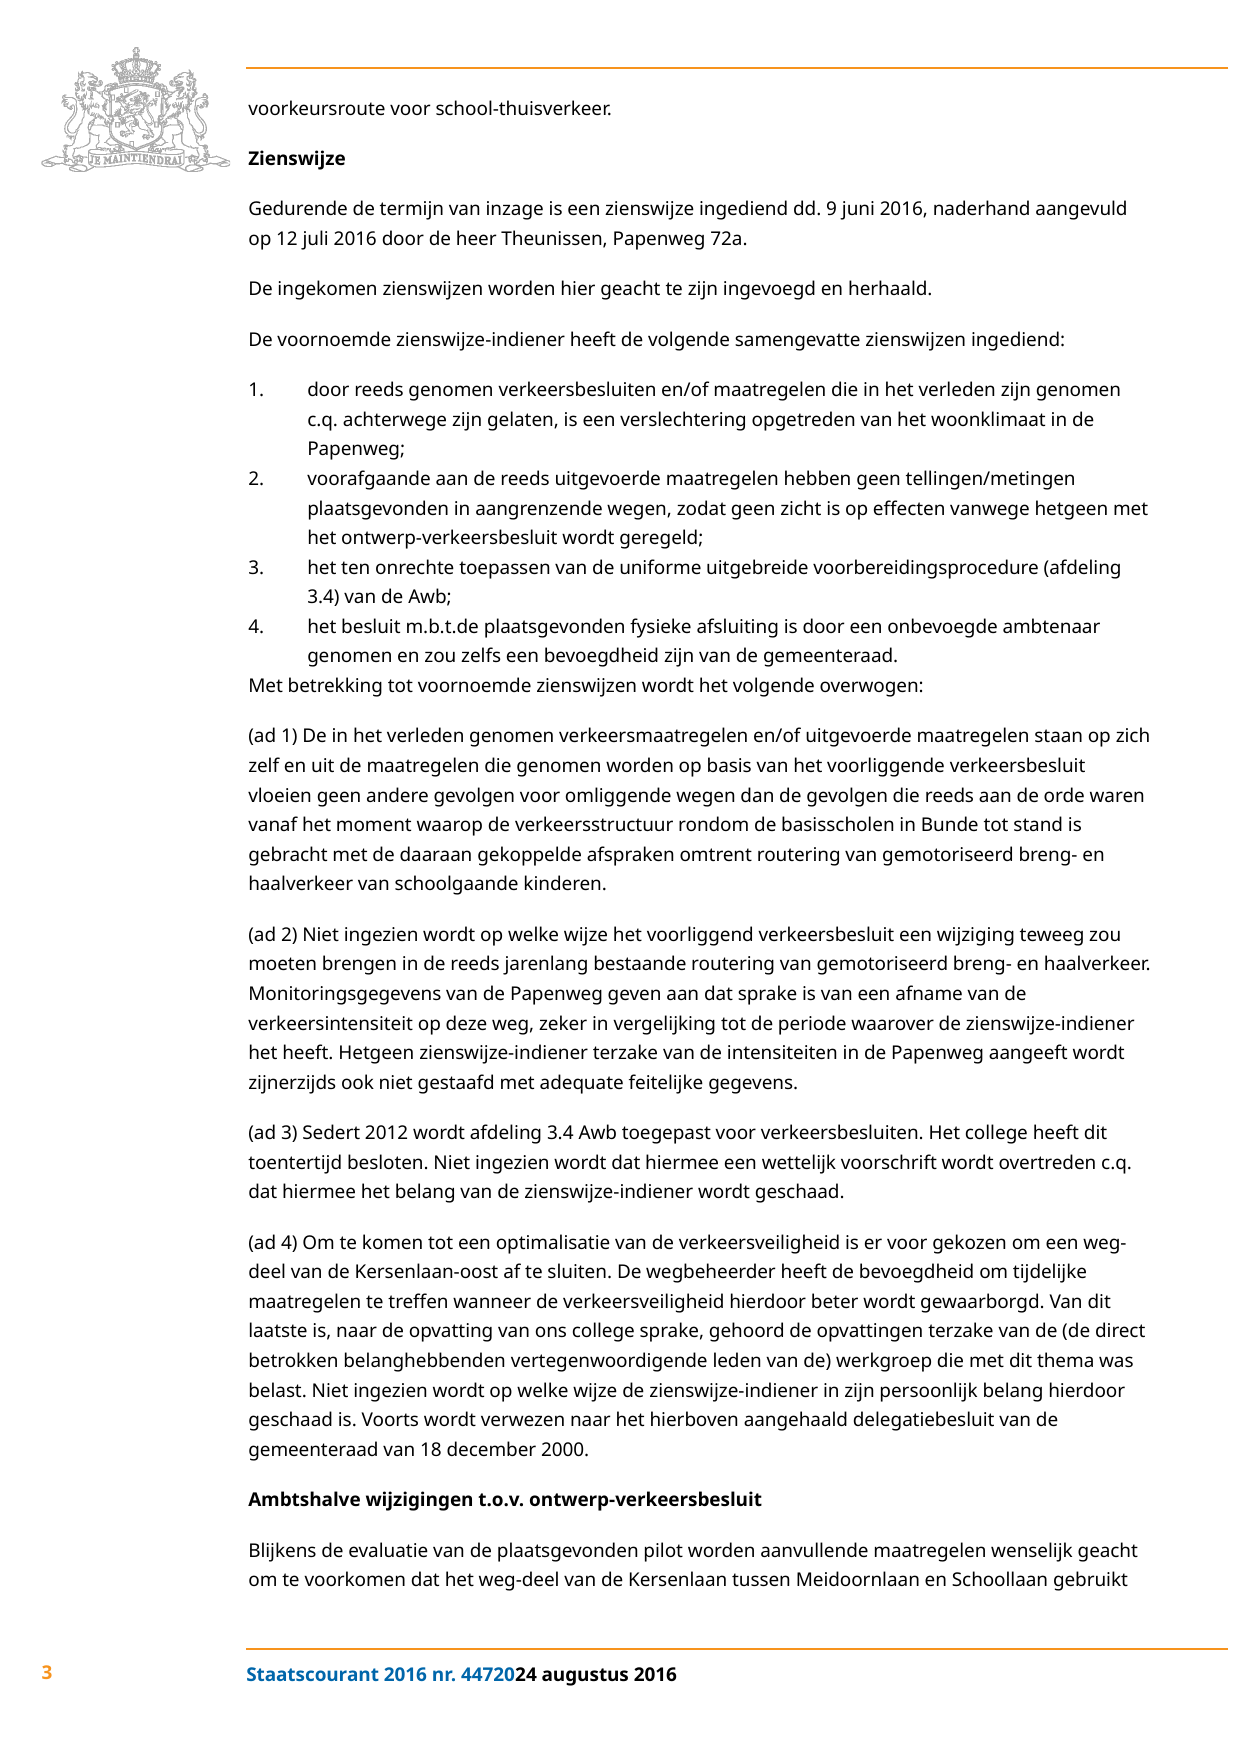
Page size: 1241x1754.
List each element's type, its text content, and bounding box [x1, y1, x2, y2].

text (ad 2) Niet ingezien wordt op welke wijze het voorliggend verkeersbesluit een wijziging teweeg zou moeten brengen in de reeds jarenlang bestaande routering van gemotoriseerd breng- en haalverkeer. Monitoringsgegevens van de Papenweg geven aan dat sprake is van een afname van de verkeersintensiteit op deze weg, zeker in vergelijking tot de periode waarover de zienswijze-indiener het heeft. Hetgeen zienswijze-indiener terzake van de intensiteiten in de Papenweg aangeeft wordt zijnerzijds ook niet gestaafd met adequate feitelijke gegevens. [248, 921, 1152, 1095]
text voorkeursroute voor school-thuisverkeer. [248, 95, 1152, 121]
list het besluit m.b.t.de plaatsgevonden fysieke afsluiting is door een onbevoegde ambtenaar genomen en zou zelfs een bevoegdheid zijn van de gemeenteraad. [248, 613, 1152, 668]
text (ad 3) Sedert 2012 wordt afdeling 3.4 Awb toegepast voor verkeersbesluiten. Het college heeft dit toentertijd besloten. Niet ingezien wordt dat hiermee een wettelijk voorschrift wordt overtreden c.q. dat hiermee het belang van de zienswijze-indiener wordt geschaad. [248, 1119, 1152, 1204]
list voorafgaande aan de reeds uitgevoerde maatregelen hebben geen tellingen/metingen plaatsgevonden in aangrenzende wegen, zodat geen zicht is op effecten vanwege hetgeen met het ontwerp-verkeersbesluit wordt geregeld; [248, 465, 1152, 550]
text (ad 4) Om te komen tot een optimalisatie van de verkeersveiligheid is er voor gekozen om een weg-deel van de Kersenlaan-oost af te sluiten. De wegbeheerder heeft de bevoegdheid om tijdelijke maatregelen te treffen wanneer de verkeersveiligheid hierdoor beter wordt gewaarborgd. Van dit laatste is, naar de opvatting van ons college sprake, gehoord de opvattingen terzake van de (de direct betrokken belanghebbenden vertegenwoordigende leden van de) werkgroep die met dit thema was belast. Niet ingezien wordt op welke wijze de zienswijze-indiener in zijn persoonlijk belang hierdoor geschaad is. Voorts wordt verwezen naar het hierboven aangehaald delegatiebesluit van de gemeenteraad van 18 december 2000. [248, 1229, 1152, 1462]
text De voornoemde zienswijze-indiener heeft de volgende samengevatte zienswijzen ingediend: [248, 326, 1152, 352]
text Met betrekking tot voornoemde zienswijzen wordt het volgende overwogen: [248, 672, 1152, 698]
text Zienswijze [248, 145, 1152, 171]
list door reeds genomen verkeersbesluiten en/of maatregelen die in het verleden zijn genomen c.q. achterwege zijn gelaten, is een verslechtering opgetreden van het woonklimaat in de Papenweg; [248, 376, 1152, 461]
text Blijkens de evaluatie van de plaatsgevonden pilot worden aanvullende maatregelen wenselijk geacht om te voorkomen dat het weg-deel van de Kersenlaan tussen Meidoornlaan en Schoollaan gebruikt [248, 1537, 1152, 1592]
text (ad 1) De in het verleden genomen verkeersmaatregelen en/of uitgevoerde maatregelen staan op zich zelf en uit de maatregelen die genomen worden op basis van het voorliggende verkeersbesluit vloeien geen andere gevolgen voor omliggende wegen dan de gevolgen die reeds aan de orde waren vanaf het moment waarop de verkeersstructuur rondom de basisscholen in Bunde tot stand is gebracht met de daaraan gekoppelde afspraken omtrent routering van gemotoriseerd breng- en haalverkeer van schoolgaande kinderen. [248, 723, 1152, 896]
list het ten onrechte toepassen van de uniforme uitgebreide voorbereidingsprocedure (afdeling 3.4) van de Awb; [248, 554, 1152, 609]
picture [41, 47, 231, 172]
text De ingekomen zienswijzen worden hier geacht te zijn ingevoegd en herhaald. [248, 276, 1152, 301]
text Gedurende de termijn van inzage is een zienswijze ingediend dd. 9 juni 2016, naderhand aangevuld op 12 juli 2016 door de heer Theunissen, Papenweg 72a. [248, 196, 1152, 251]
text Ambtshalve wijzigingen t.o.v. ontwerp-verkeersbesluit [248, 1486, 1152, 1512]
